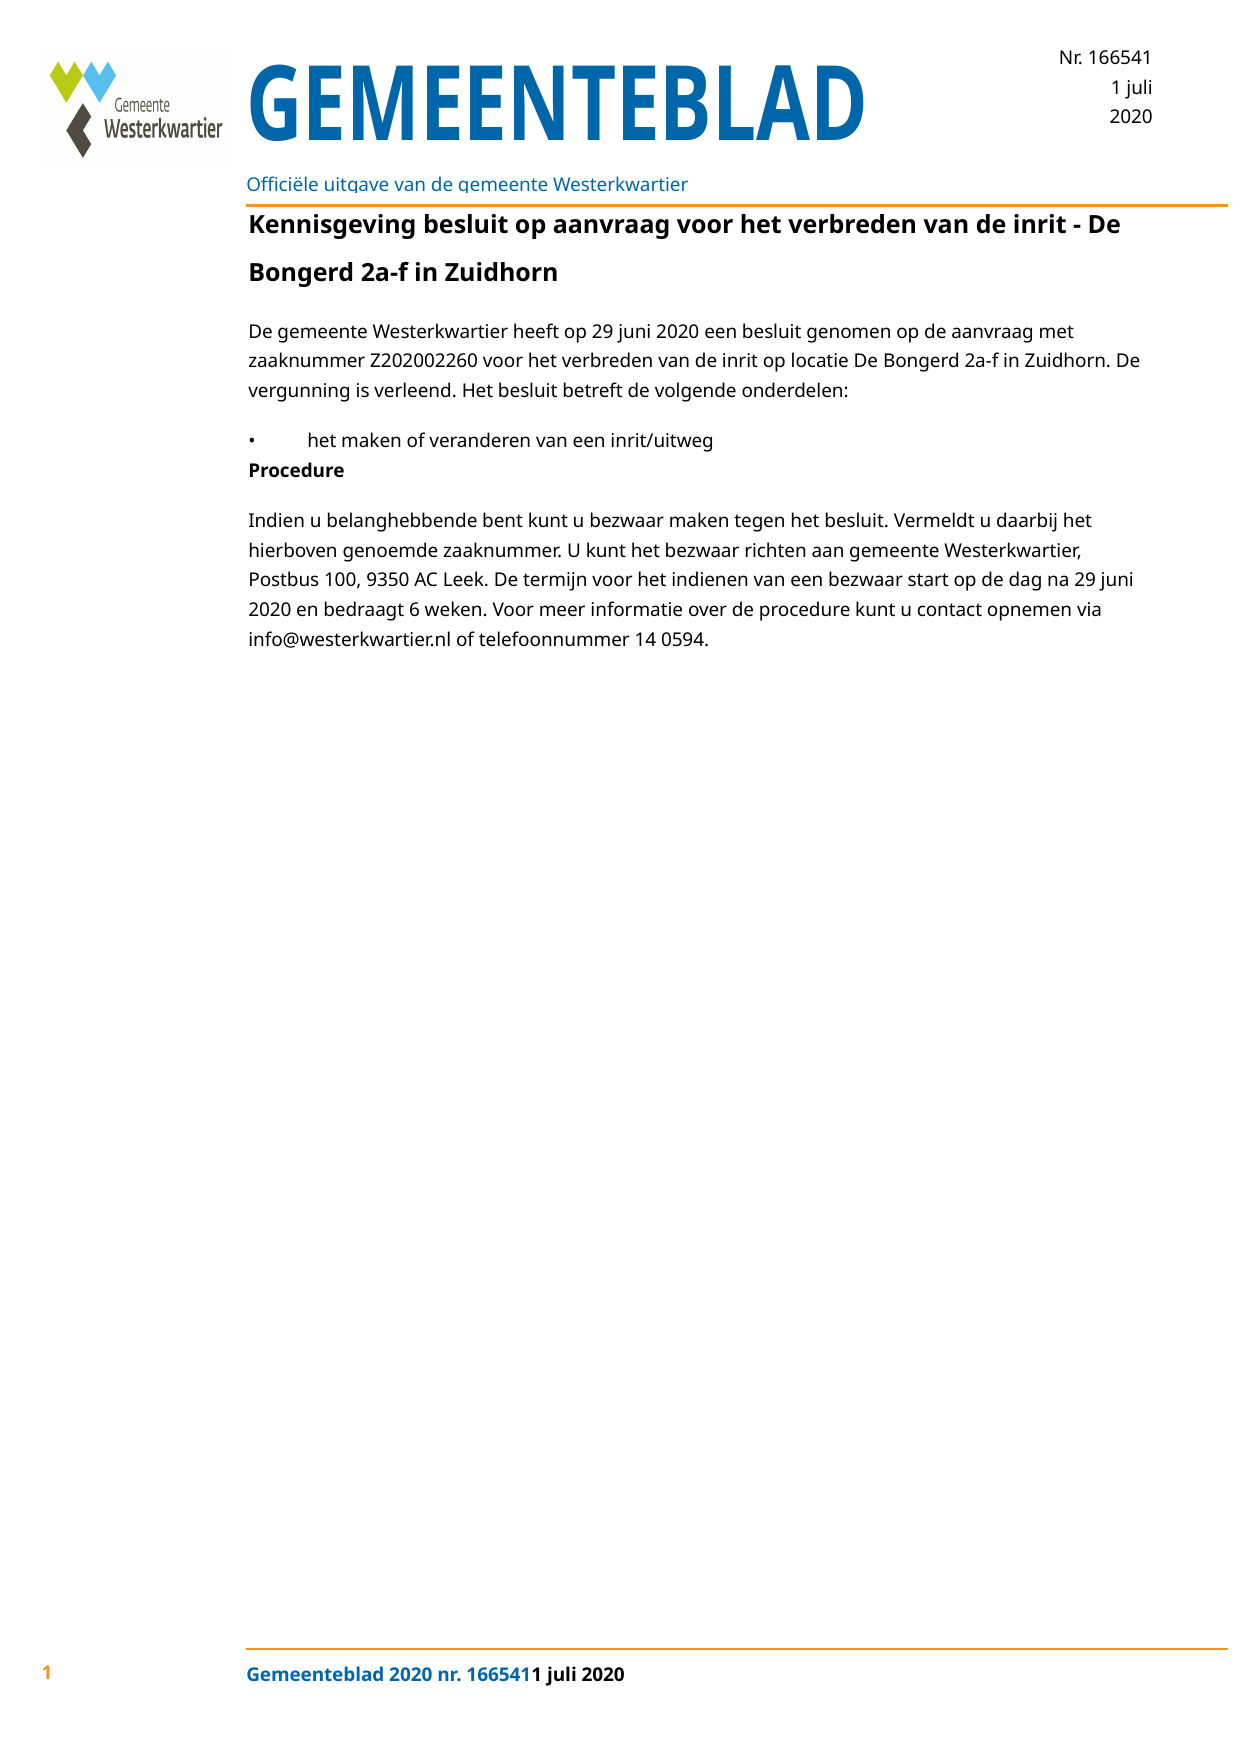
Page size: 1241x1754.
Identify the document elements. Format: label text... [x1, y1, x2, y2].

text Kennisgeving besluit op aanvraag voor het verbreden van de inrit - De Bongerd 2a-f in Zuidhorn [248, 207, 1152, 288]
text De gemeente Westerkwartier heeft op 29 juni 2020 een besluit genomen op de aanvraag met zaaknummer Z202002260 voor het verbreden van de inrit op locatie De Bongerd 2a-f in Zuidhorn. De vergunning is verleend. Het besluit betreft de volgende onderdelen: [248, 318, 1152, 403]
list het maken of veranderen van een inrit/uitweg [248, 427, 1152, 453]
text Procedure [248, 457, 1152, 483]
text Indien u belanghebbende bent kunt u bezwaar maken tegen het besluit. Vermeldt u daarbij het hierboven genoemde zaaknummer. U kunt het bezwaar richten aan gemeente Westerkwartier, Postbus 100, 9350 AC Leek. De termijn voor het indienen van een bezwaar start op de dag na 29 juni 2020 en bedraagt 6 weken. Voor meer informatie over de procedure kunt u contact opnemen via info@westerkwartier.nl of telefoonnummer 14 0594. [248, 507, 1152, 652]
picture [41, 47, 231, 172]
